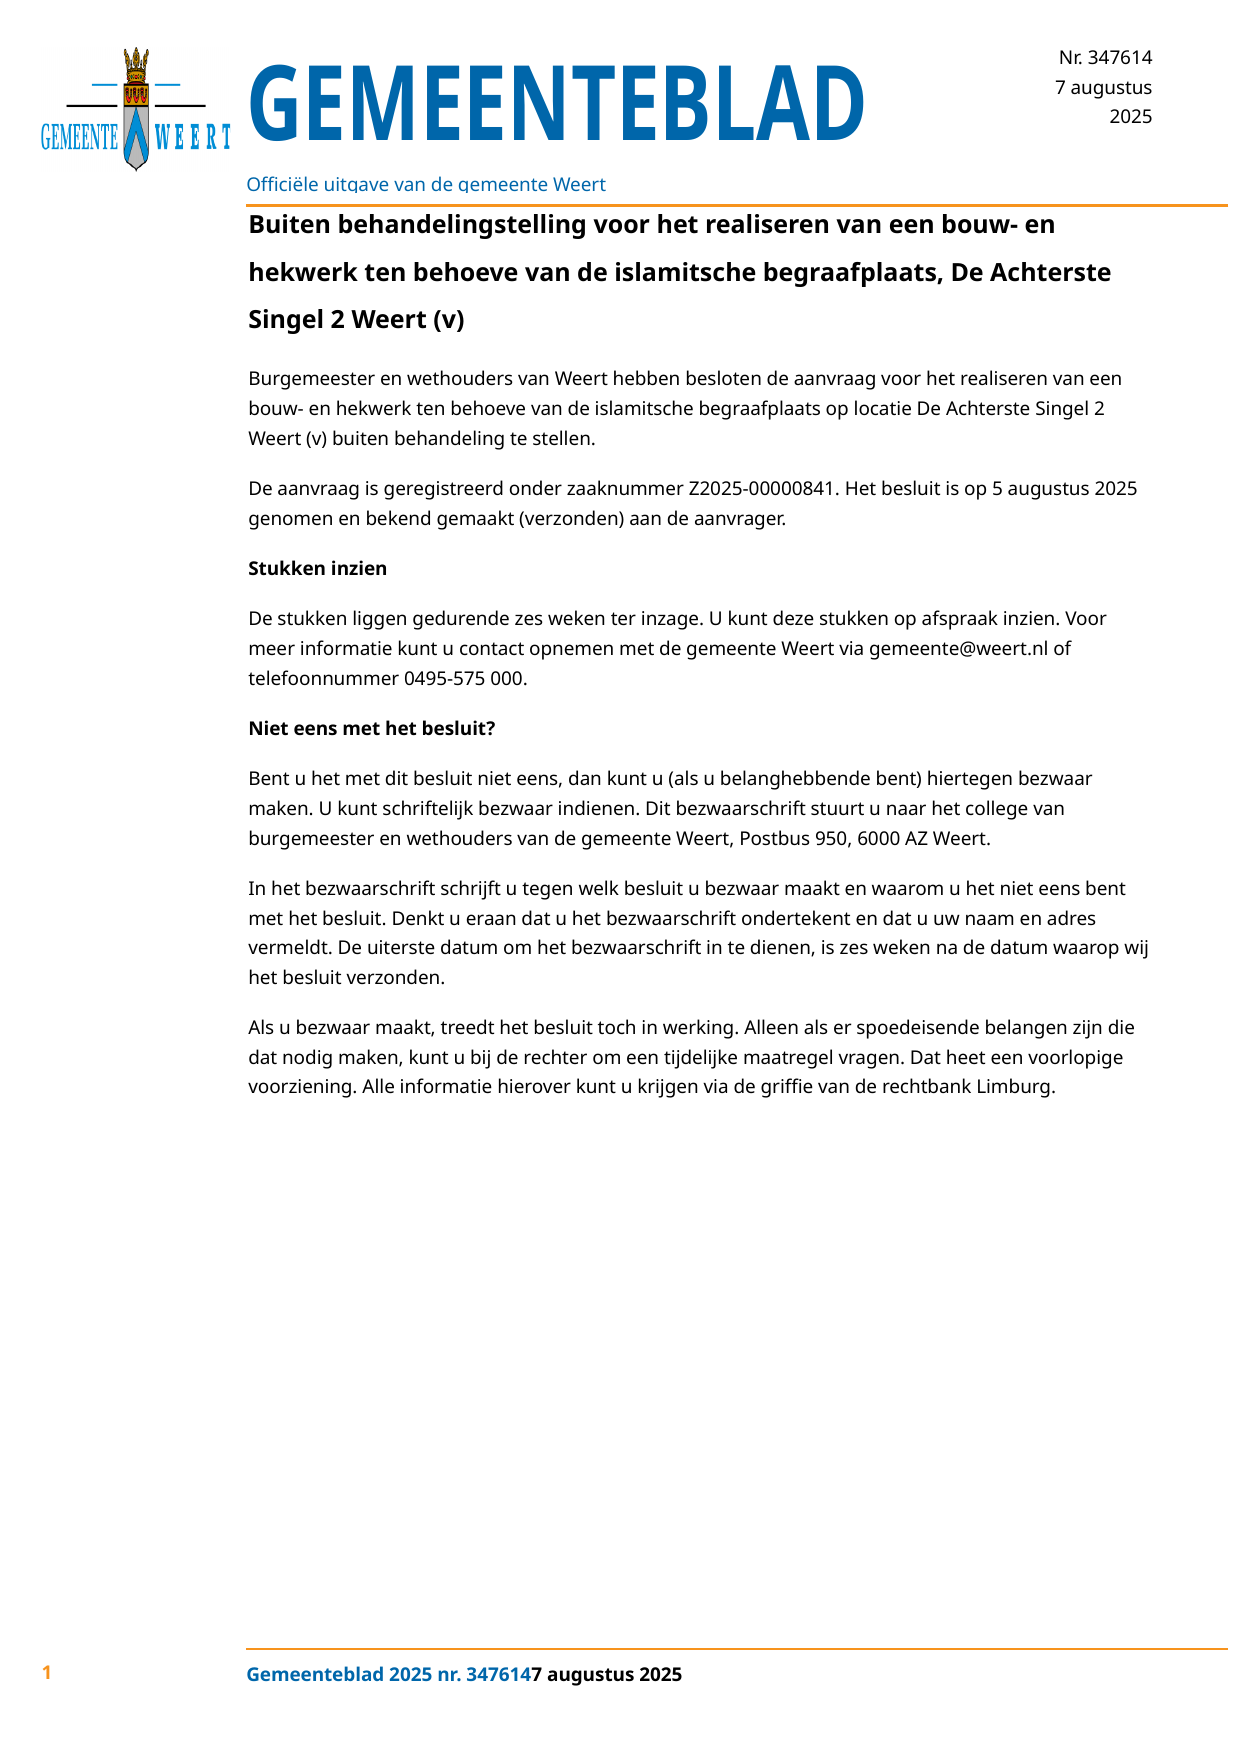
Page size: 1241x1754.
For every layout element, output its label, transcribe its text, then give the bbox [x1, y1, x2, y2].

text Bent u het met dit besluit niet eens, dan kunt u (als u belanghebbende bent) hiertegen bezwaar maken. U kunt schriftelijk bezwaar indienen. Dit bezwaarschrift stuurt u naar het college van burgemeester en wethouders van de gemeente Weert, Postbus 950, 6000 AZ Weert. [248, 766, 1152, 850]
text De aanvraag is geregistreerd onder zaaknummer Z2025-00000841. Het besluit is op 5 augustus 2025 genomen en bekend gemaakt (verzonden) aan de aanvrager. [248, 475, 1152, 530]
text Stukken inzien [248, 555, 1152, 581]
text Als u bezwaar maakt, treedt het besluit toch in werking. Alleen als er spoedeisende belangen zijn die dat nodig maken, kunt u bij de rechter om een tijdelijke maatregel vragen. Dat heet een voorlopige voorziening. Alle informatie hierover kunt u krijgen via de griffie van de rechtbank Limburg. [248, 1014, 1152, 1099]
picture [41, 47, 231, 172]
text In het bezwaarschrift schrijft u tegen welk besluit u bezwaar maakt en waarom u het niet eens bent met het besluit. Denkt u eraan dat u het bezwaarschrift ondertekent en dat u uw naam en adres vermeldt. De uiterste datum om het bezwaarschrift in te dienen, is zes weken na de datum waarop wij het besluit verzonden. [248, 875, 1152, 989]
text Burgemeester en wethouders van Weert hebben besloten de aanvraag voor het realiseren van een bouw- en hekwerk ten behoeve van de islamitsche begraafplaats op locatie De Achterste Singel 2 Weert (v) buiten behandeling te stellen. [248, 366, 1152, 450]
text Niet eens met het besluit? [248, 715, 1152, 741]
text De stukken liggen gedurende zes weken ter inzage. U kunt deze stukken op afspraak inzien. Voor meer informatie kunt u contact opnemen met de gemeente Weert via gemeente@weert.nl of telefoonnummer 0495-575 000. [248, 606, 1152, 690]
text Buiten behandelingstelling voor het realiseren van een bouw- en hekwerk ten behoeve van de islamitsche begraafplaats, De Achterste Singel 2 Weert (v) [248, 207, 1152, 336]
